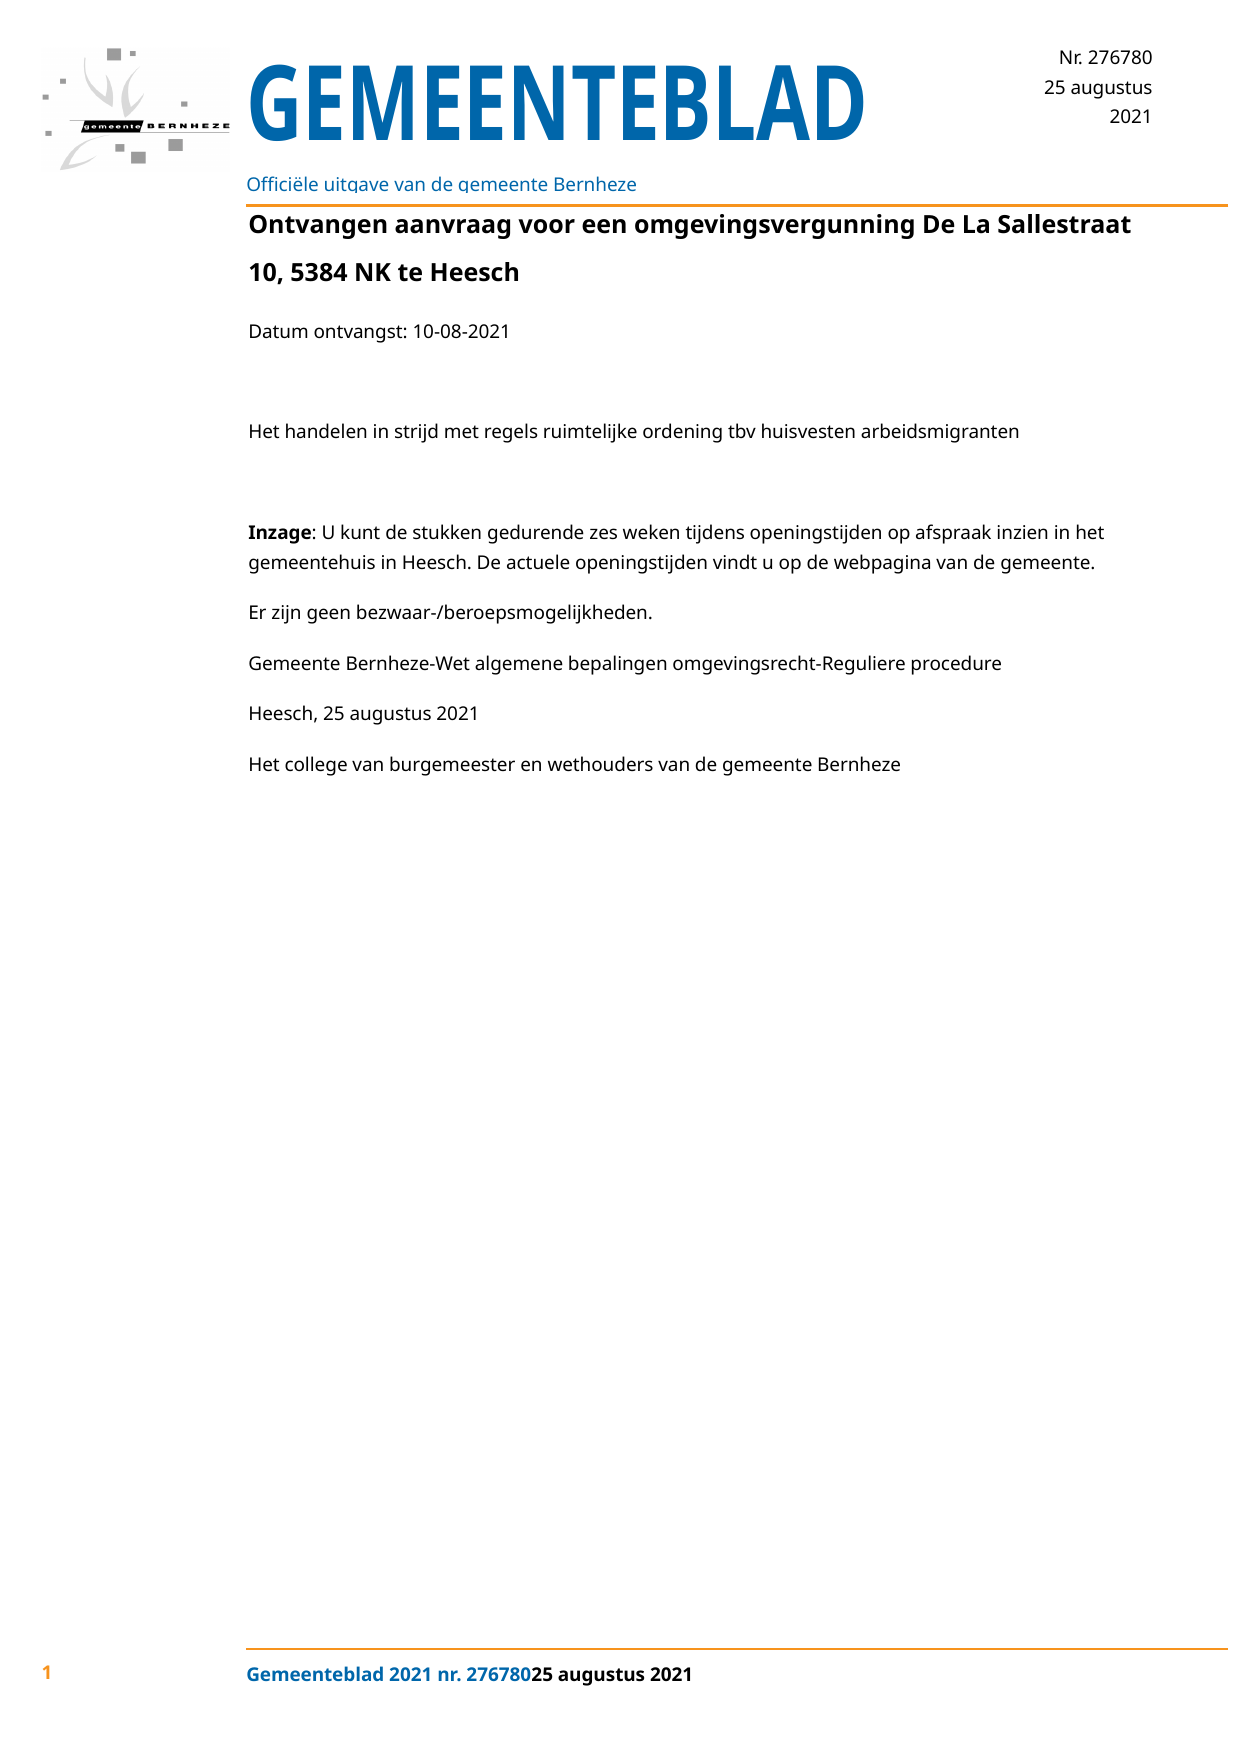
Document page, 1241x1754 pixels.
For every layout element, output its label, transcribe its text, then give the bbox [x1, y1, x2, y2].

text Ontvangen aanvraag voor een omgevingsvergunning De La Sallestraat 10, 5384 NK te Heesch [248, 207, 1152, 288]
text Heesch, 25 augustus 2021 [248, 700, 1152, 726]
text Gemeente Bernheze-Wet algemene bepalingen omgevingsrecht-Reguliere procedure [248, 650, 1152, 676]
text Het college van burgemeester en wethouders van de gemeente Bernheze [248, 751, 1152, 777]
text Datum ontvangst: 10-08-2021 [248, 318, 1152, 344]
text Het handelen in strijd met regels ruimtelijke ordening tbv huisvesten arbeidsmigranten [248, 419, 1152, 444]
text Inzage: U kunt de stukken gedurende zes weken tijdens openingstijden op afspraak inzien in het gemeentehuis in Heesch. De actuele openingstijden vindt u op de webpagina van de gemeente. [248, 519, 1152, 575]
text Er zijn geen bezwaar-/beroepsmogelijkheden. [248, 599, 1152, 625]
picture [41, 47, 231, 172]
